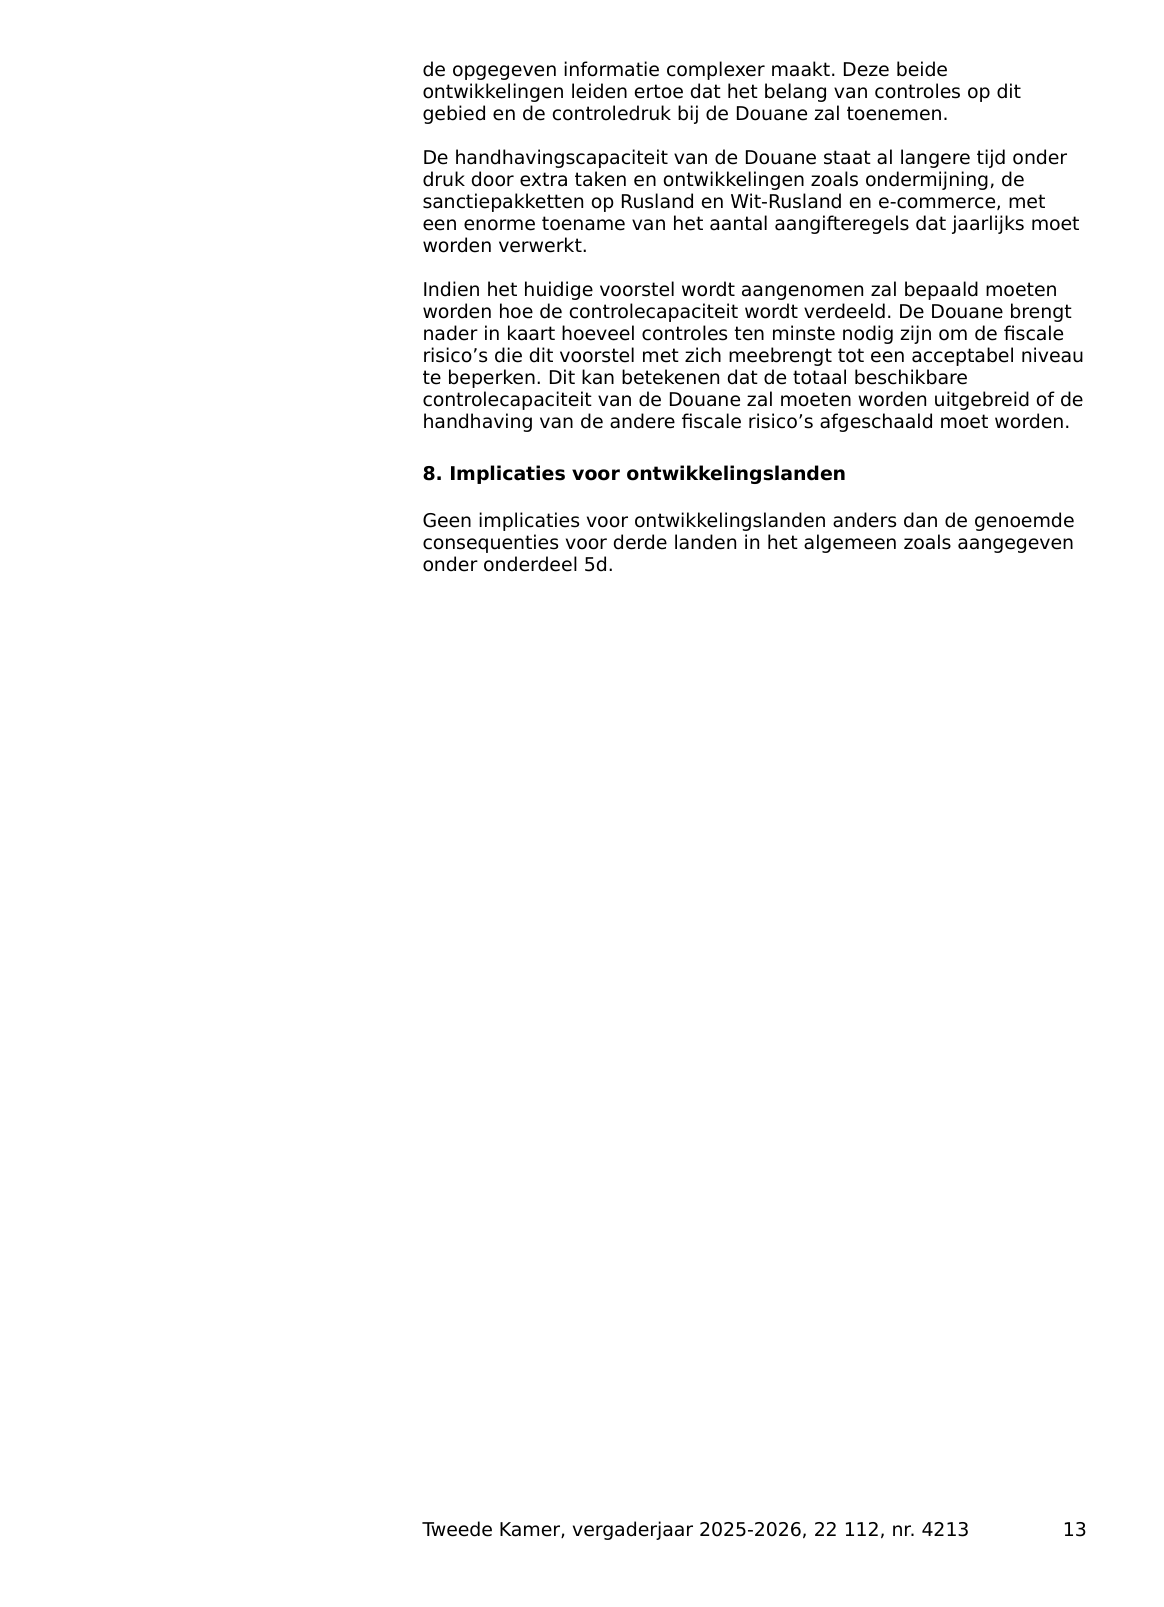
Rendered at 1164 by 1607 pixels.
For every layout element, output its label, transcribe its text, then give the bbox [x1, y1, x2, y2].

text de opgegeven informatie complexer maakt. Deze beide ontwikkelingen leiden ertoe dat het belang van controles op dit gebied en de controledruk bij de Douane zal toenemen. [422, 59, 1087, 125]
text Geen implicaties voor ontwikkelingslanden anders dan de genoemde consequenties voor derde landen in het algemeen zoals aangegeven onder onderdeel 5d. [422, 510, 1087, 576]
text De handhavingscapaciteit van de Douane staat al langere tijd onder druk door extra taken en ontwikkelingen zoals ondermijning, de sanctiepakketten op Rusland en Wit-Rusland en e-commerce, met een enorme toename van het aantal aangifteregels dat jaarlijks moet worden verwerkt. [422, 147, 1087, 257]
text Indien het huidige voorstel wordt aangenomen zal bepaald moeten worden hoe de controlecapaciteit wordt verdeeld. De Douane brengt nader in kaart hoeveel controles ten minste nodig zijn om de fiscale risico’s die dit voorstel met zich meebrengt tot een acceptabel niveau te beperken. Dit kan betekenen dat de totaal beschikbare controlecapaciteit van de Douane zal moeten worden uitgebreid of de handhaving van de andere fiscale risico’s afgeschaald moet worden. [422, 279, 1087, 433]
subtitle 8. Implicaties voor ontwikkelingslanden [422, 463, 1087, 485]
